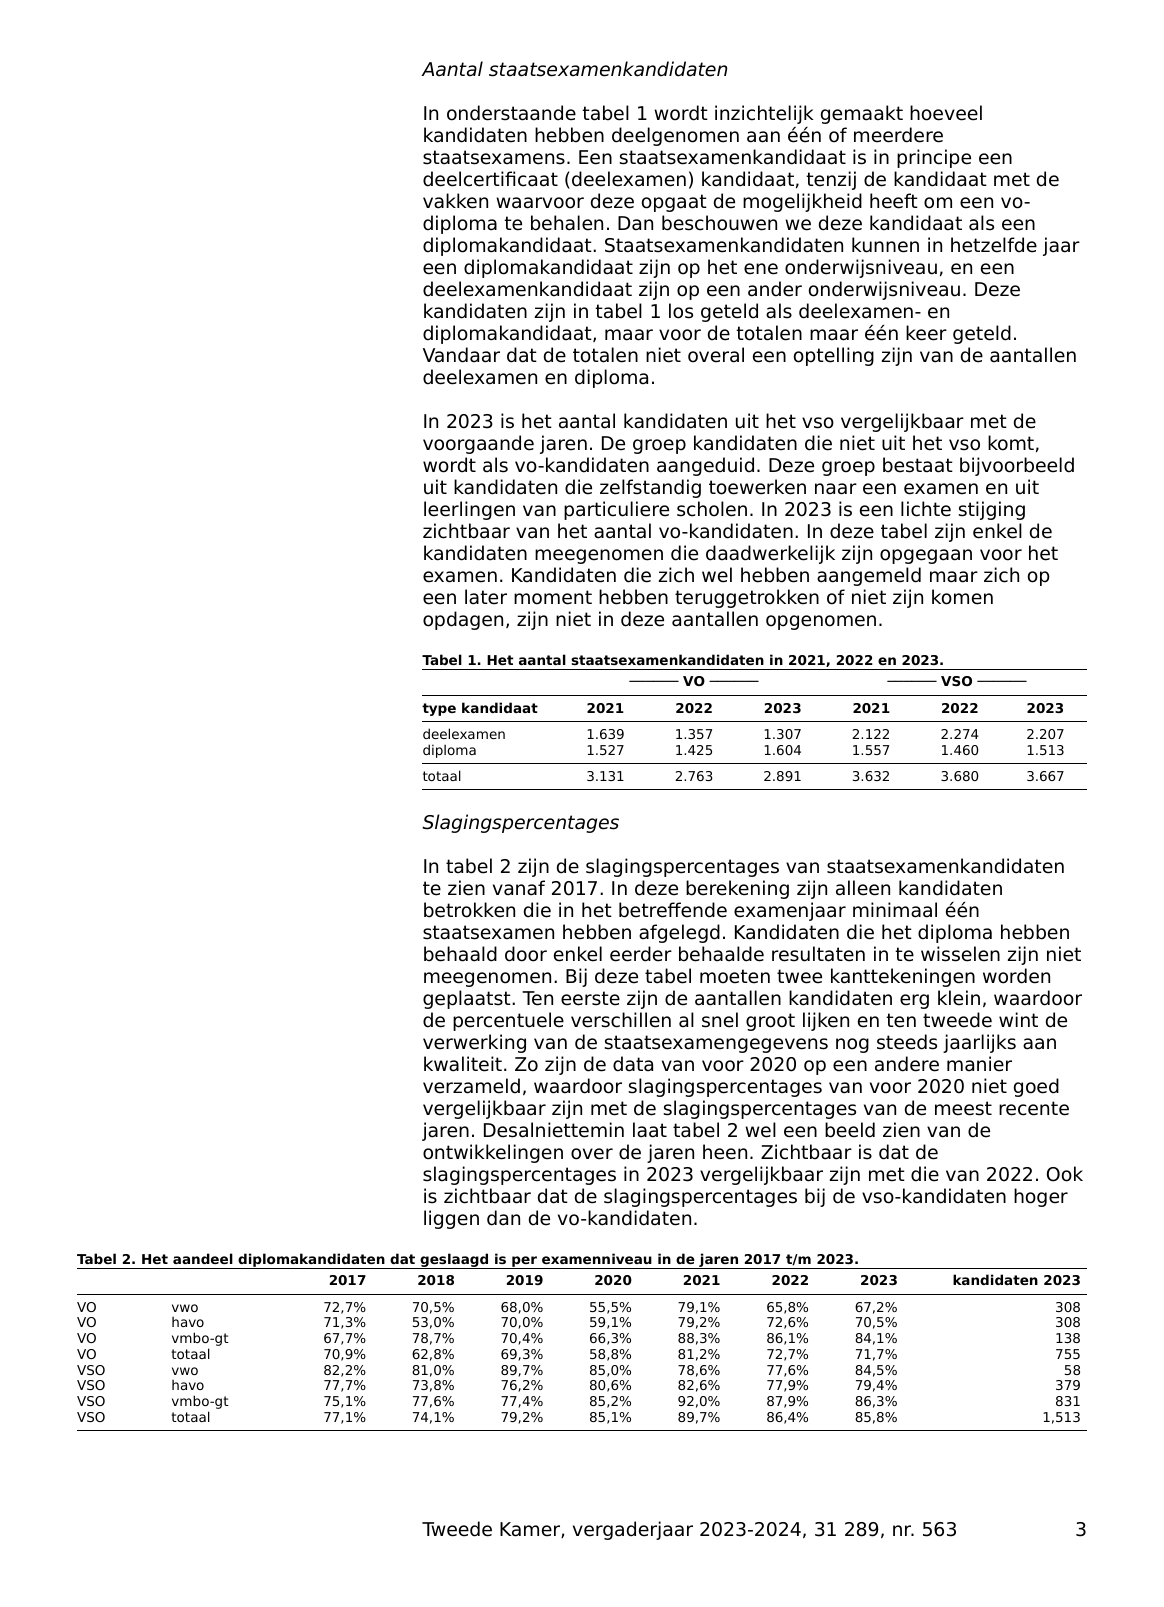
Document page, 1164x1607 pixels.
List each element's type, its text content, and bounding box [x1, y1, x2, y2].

table_cell havo [165, 1315, 283, 1331]
table_cell 2021 [638, 1269, 726, 1294]
table_cell 73,8% [372, 1378, 461, 1394]
table_cell 79,2% [638, 1315, 726, 1331]
table_cell 79,1% [638, 1295, 726, 1315]
table_cell 379 [904, 1378, 1087, 1394]
table_cell 2023 [738, 696, 827, 721]
table_cell 1.604 [738, 742, 827, 763]
table_cell 87,9% [726, 1394, 815, 1409]
table_cell 70,5% [372, 1295, 461, 1315]
table_cell 81,2% [638, 1347, 726, 1362]
table_cell 84,5% [815, 1362, 903, 1378]
table_cell 2.207 [1004, 722, 1087, 742]
table_cell [77, 1269, 165, 1294]
table_cell 2023 [815, 1269, 903, 1294]
table_cell 77,6% [372, 1394, 461, 1409]
table_cell 80,6% [549, 1378, 638, 1394]
table_cell 2021 [827, 696, 915, 721]
table_cell 2022 [915, 696, 1004, 721]
table_cell 2022 [650, 696, 738, 721]
table_cell 3.667 [1004, 764, 1087, 789]
table_cell 2021 [561, 696, 649, 721]
table_cell 70,9% [284, 1347, 372, 1362]
table_cell 72,7% [284, 1295, 372, 1315]
table_header Tabel 2. Het aandeel diplomakandidaten dat geslaagd is per examenniveau in de jaren 2017 t/m 2023. [77, 1252, 1087, 1267]
table_cell 1,513 [904, 1410, 1087, 1430]
table_cell 2.274 [915, 722, 1004, 742]
table_cell 89,7% [638, 1410, 726, 1430]
table_cell 78,6% [638, 1362, 726, 1378]
table_cell 85,1% [549, 1410, 638, 1430]
table_cell 3.680 [915, 764, 1004, 789]
table_cell totaal [165, 1347, 283, 1362]
table_cell ────── VSO ────── [827, 670, 1087, 695]
table_cell 77,6% [726, 1362, 815, 1378]
text In onderstaande tabel 1 wordt inzichtelijk gemaakt hoeveel kandidaten hebben deelgenomen aan één of meerdere staatsexamens. Een staatsexamenkandidaat is in principe een deelcertificaat (deelexamen) kandidaat, tenzij de kandidaat met de vakken waarvoor deze opgaat de mogelijkheid heeft om een vo-diploma te behalen. Dan beschouwen we deze kandidaat als een diplomakandidaat. Staatsexamenkandidaten kunnen in hetzelfde jaar een diplomakandidaat zijn op het ene onderwijsniveau, en een deelexamenkandidaat zijn op een ander onderwijsniveau. Deze kandidaten zijn in tabel 1 los geteld als deelexamen- en diplomakandidaat, maar voor de totalen maar één keer geteld. Vandaar dat de totalen niet overal een optelling zijn van de aantallen deelexamen en diploma. [422, 103, 1087, 389]
table_cell 2.763 [650, 764, 738, 789]
table_cell 86,1% [726, 1331, 815, 1347]
table_cell 62,8% [372, 1347, 461, 1362]
table_cell 1.357 [650, 722, 738, 742]
table_cell 68,0% [461, 1295, 549, 1315]
table_cell 1.307 [738, 722, 827, 742]
table_cell 85,2% [549, 1394, 638, 1409]
table_cell 79,4% [815, 1378, 903, 1394]
table_cell VSO [77, 1378, 165, 1394]
table_header Tabel 1. Het aantal staatsexamenkandidaten in 2021, 2022 en 2023. [422, 653, 1087, 668]
subtitle Slagingspercentages [422, 812, 1087, 834]
table_cell VO [77, 1347, 165, 1362]
table_cell [165, 1269, 283, 1294]
table_cell 138 [904, 1331, 1087, 1347]
table_cell 77,9% [726, 1378, 815, 1394]
table_cell VSO [77, 1362, 165, 1378]
table_cell 86,4% [726, 1410, 815, 1430]
table_cell totaal [165, 1410, 283, 1430]
table_cell 55,5% [549, 1295, 638, 1315]
table_cell 78,7% [372, 1331, 461, 1347]
table_cell VO [77, 1295, 165, 1315]
table_cell 75,1% [284, 1394, 372, 1409]
table_cell 71,3% [284, 1315, 372, 1331]
table_cell 81,0% [372, 1362, 461, 1378]
table_cell vmbo-gt [165, 1331, 283, 1347]
table_cell 72,7% [726, 1347, 815, 1362]
table_cell 77,4% [461, 1394, 549, 1409]
table_cell 1.557 [827, 742, 915, 763]
table_cell diploma [422, 742, 561, 763]
table_cell 2023 [1004, 696, 1087, 721]
table_cell 85,8% [815, 1410, 903, 1430]
table_cell type kandidaat [422, 696, 561, 721]
table_cell 70,4% [461, 1331, 549, 1347]
table_cell 3.131 [561, 764, 649, 789]
table_cell 92,0% [638, 1394, 726, 1409]
table_cell 77,1% [284, 1410, 372, 1430]
table_cell 82,6% [638, 1378, 726, 1394]
table_cell 89,7% [461, 1362, 549, 1378]
table_cell VO [77, 1331, 165, 1347]
table_cell 86,3% [815, 1394, 903, 1409]
table_cell [422, 670, 561, 695]
table_cell 2.891 [738, 764, 827, 789]
table_cell 88,3% [638, 1331, 726, 1347]
table_cell 2019 [461, 1269, 549, 1294]
table_cell deelexamen [422, 722, 561, 742]
table_cell 77,7% [284, 1378, 372, 1394]
table_cell 70,5% [815, 1315, 903, 1331]
table_cell 74,1% [372, 1410, 461, 1430]
text In tabel 2 zijn de slagingspercentages van staatsexamenkandidaten te zien vanaf 2017. In deze berekening zijn alleen kandidaten betrokken die in het betreffende examenjaar minimaal één staatsexamen hebben afgelegd. Kandidaten die het diploma hebben behaald door enkel eerder behaalde resultaten in te wisselen zijn niet meegenomen. Bij deze tabel moeten twee kanttekeningen worden geplaatst. Ten eerste zijn de aantallen kandidaten erg klein, waardoor de percentuele verschillen al snel groot lijken en ten tweede wint de verwerking van de staatsexamengegevens nog steeds jaarlijks aan kwaliteit. Zo zijn de data van voor 2020 op een andere manier verzameld, waardoor slagingspercentages van voor 2020 niet goed vergelijkbaar zijn met de slagingspercentages van de meest recente jaren. Desalniettemin laat tabel 2 wel een beeld zien van de ontwikkelingen over de jaren heen. Zichtbaar is dat de slagingspercentages in 2023 vergelijkbaar zijn met die van 2022. Ook is zichtbaar dat de slagingspercentages bij de vso-kandidaten hoger liggen dan de vo-kandidaten. [422, 856, 1087, 1230]
table_cell 2017 [284, 1269, 372, 1294]
table_cell totaal [422, 764, 561, 789]
table_cell 58,8% [549, 1347, 638, 1362]
table_cell 755 [904, 1347, 1087, 1362]
table_cell 72,6% [726, 1315, 815, 1331]
table_cell vwo [165, 1295, 283, 1315]
table_cell 3.632 [827, 764, 915, 789]
table_cell 65,8% [726, 1295, 815, 1315]
table_cell 76,2% [461, 1378, 549, 1394]
table_cell 831 [904, 1394, 1087, 1409]
table_cell 82,2% [284, 1362, 372, 1378]
table_cell ────── VO ────── [561, 670, 827, 695]
table_cell 1.425 [650, 742, 738, 763]
table_cell kandidaten 2023 [904, 1269, 1087, 1294]
table_cell 1.460 [915, 742, 1004, 763]
table_cell 1.527 [561, 742, 649, 763]
table_cell 69,3% [461, 1347, 549, 1362]
table_cell vmbo-gt [165, 1394, 283, 1409]
table_cell 2018 [372, 1269, 461, 1294]
table_cell 308 [904, 1295, 1087, 1315]
table_cell 58 [904, 1362, 1087, 1378]
table_cell 71,7% [815, 1347, 903, 1362]
table_cell VO [77, 1315, 165, 1331]
table_cell VSO [77, 1394, 165, 1409]
table_cell 53,0% [372, 1315, 461, 1331]
table_cell 79,2% [461, 1410, 549, 1430]
table_cell 66,3% [549, 1331, 638, 1347]
table_cell 67,2% [815, 1295, 903, 1315]
table_cell 2022 [726, 1269, 815, 1294]
text In 2023 is het aantal kandidaten uit het vso vergelijkbaar met de voorgaande jaren. De groep kandidaten die niet uit het vso komt, wordt als vo-kandidaten aangeduid. Deze groep bestaat bijvoorbeeld uit kandidaten die zelfstandig toewerken naar een examen en uit leerlingen van particuliere scholen. In 2023 is een lichte stijging zichtbaar van het aantal vo-kandidaten. In deze tabel zijn enkel de kandidaten meegenomen die daadwerkelijk zijn opgegaan voor het examen. Kandidaten die zich wel hebben aangemeld maar zich op een later moment hebben teruggetrokken of niet zijn komen opdagen, zijn niet in deze aantallen opgenomen. [422, 411, 1087, 631]
table_cell 70,0% [461, 1315, 549, 1331]
table_cell vwo [165, 1362, 283, 1378]
table_cell 1.639 [561, 722, 649, 742]
table_cell 2.122 [827, 722, 915, 742]
table_cell havo [165, 1378, 283, 1394]
table_cell 1.513 [1004, 742, 1087, 763]
table_cell 85,0% [549, 1362, 638, 1378]
table_cell 308 [904, 1315, 1087, 1331]
table_cell 67,7% [284, 1331, 372, 1347]
table_cell 84,1% [815, 1331, 903, 1347]
table_cell VSO [77, 1410, 165, 1430]
subtitle Aantal staatsexamenkandidaten [422, 59, 1087, 81]
table_cell 59,1% [549, 1315, 638, 1331]
table_cell 2020 [549, 1269, 638, 1294]
